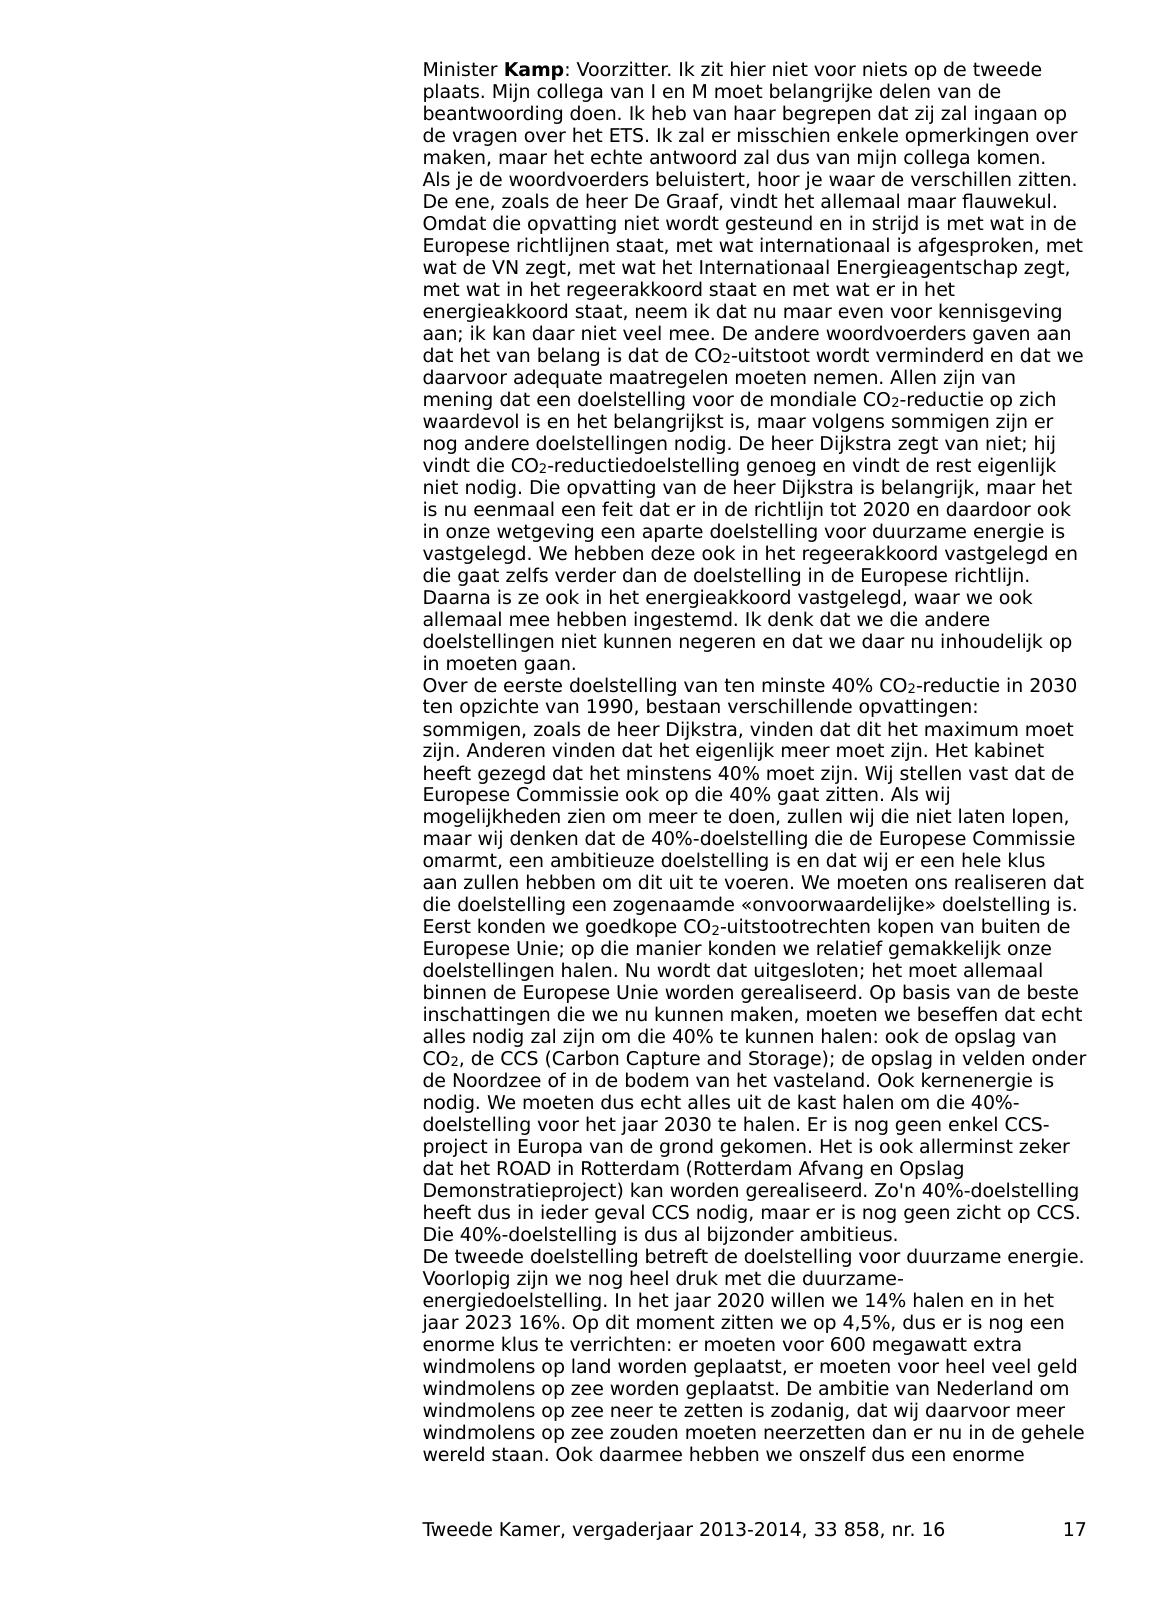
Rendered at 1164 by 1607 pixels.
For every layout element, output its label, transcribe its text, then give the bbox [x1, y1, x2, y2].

text Als je de woordvoerders beluistert, hoor je waar de verschillen zitten. De ene, zoals de heer De Graaf, vindt het allemaal maar flauwekul. Omdat die opvatting niet wordt gesteund en in strijd is met wat in de Europese richtlijnen staat, met wat internationaal is afgesproken, met wat de VN zegt, met wat het Internationaal Energieagentschap zegt, met wat in het regeerakkoord staat en met wat er in het energieakkoord staat, neem ik dat nu maar even voor kennisgeving aan; ik kan daar niet veel mee. De andere woordvoerders gaven aan dat het van belang is dat de CO2-uitstoot wordt verminderd en dat we daarvoor adequate maatregelen moeten nemen. Allen zijn van mening dat een doelstelling voor de mondiale CO2-reductie op zich waardevol is en het belangrijkst is, maar volgens sommigen zijn er nog andere doelstellingen nodig. De heer Dijkstra zegt van niet; hij vindt die CO2-reductiedoelstelling genoeg en vindt de rest eigenlijk niet nodig. Die opvatting van de heer Dijkstra is belangrijk, maar het is nu eenmaal een feit dat er in de richtlijn tot 2020 en daardoor ook in onze wetgeving een aparte doelstelling voor duurzame energie is vastgelegd. We hebben deze ook in het regeerakkoord vastgelegd en die gaat zelfs verder dan de doelstelling in de Europese richtlijn. Daarna is ze ook in het energieakkoord vastgelegd, waar we ook allemaal mee hebben ingestemd. Ik denk dat we die andere doelstellingen niet kunnen negeren en dat we daar nu inhoudelijk op in moeten gaan. [422, 169, 1087, 674]
text De tweede doelstelling betreft de doelstelling voor duurzame energie. Voorlopig zijn we nog heel druk met die duurzame-energiedoelstelling. In het jaar 2020 willen we 14% halen en in het jaar 2023 16%. Op dit moment zitten we op 4,5%, dus er is nog een enorme klus te verrichten: er moeten voor 600 megawatt extra windmolens op land worden geplaatst, er moeten voor heel veel geld windmolens op zee worden geplaatst. De ambitie van Nederland om windmolens op zee neer te zetten is zodanig, dat wij daarvoor meer windmolens op zee zouden moeten neerzetten dan er nu in de gehele wereld staan. Ook daarmee hebben we onszelf dus een enorme [422, 1246, 1087, 1466]
text Over de eerste doelstelling van ten minste 40% CO2-reductie in 2030 ten opzichte van 1990, bestaan verschillende opvattingen: sommigen, zoals de heer Dijkstra, vinden dat dit het maximum moet zijn. Anderen vinden dat het eigenlijk meer moet zijn. Het kabinet heeft gezegd dat het minstens 40% moet zijn. Wij stellen vast dat de Europese Commissie ook op die 40% gaat zitten. Als wij mogelijkheden zien om meer te doen, zullen wij die niet laten lopen, maar wij denken dat de 40%-doelstelling die de Europese Commissie omarmt, een ambitieuze doelstelling is en dat wij er een hele klus aan zullen hebben om dit uit te voeren. We moeten ons realiseren dat die doelstelling een zogenaamde «onvoorwaardelijke» doelstelling is. Eerst konden we goedkope CO2-uitstootrechten kopen van buiten de Europese Unie; op die manier konden we relatief gemakkelijk onze doelstellingen halen. Nu wordt dat uitgesloten; het moet allemaal binnen de Europese Unie worden gerealiseerd. Op basis van de beste inschattingen die we nu kunnen maken, moeten we beseffen dat echt alles nodig zal zijn om die 40% te kunnen halen: ook de opslag van CO2, de CCS (Carbon Capture and Storage); de opslag in velden onder de Noordzee of in de bodem van het vasteland. Ook kernenergie is nodig. We moeten dus echt alles uit de kast halen om die 40%-doelstelling voor het jaar 2030 te halen. Er is nog geen enkel CCS-project in Europa van de grond gekomen. Het is ook allerminst zeker dat het ROAD in Rotterdam (Rotterdam Afvang en Opslag Demonstratieproject) kan worden gerealiseerd. Zo'n 40%-doelstelling heeft dus in ieder geval CCS nodig, maar er is nog geen zicht op CCS. Die 40%-doelstelling is dus al bijzonder ambitieus. [422, 674, 1087, 1246]
text Minister Kamp: Voorzitter. Ik zit hier niet voor niets op de tweede plaats. Mijn collega van I en M moet belangrijke delen van de beantwoording doen. Ik heb van haar begrepen dat zij zal ingaan op de vragen over het ETS. Ik zal er misschien enkele opmerkingen over maken, maar het echte antwoord zal dus van mijn collega komen. [422, 59, 1087, 169]
